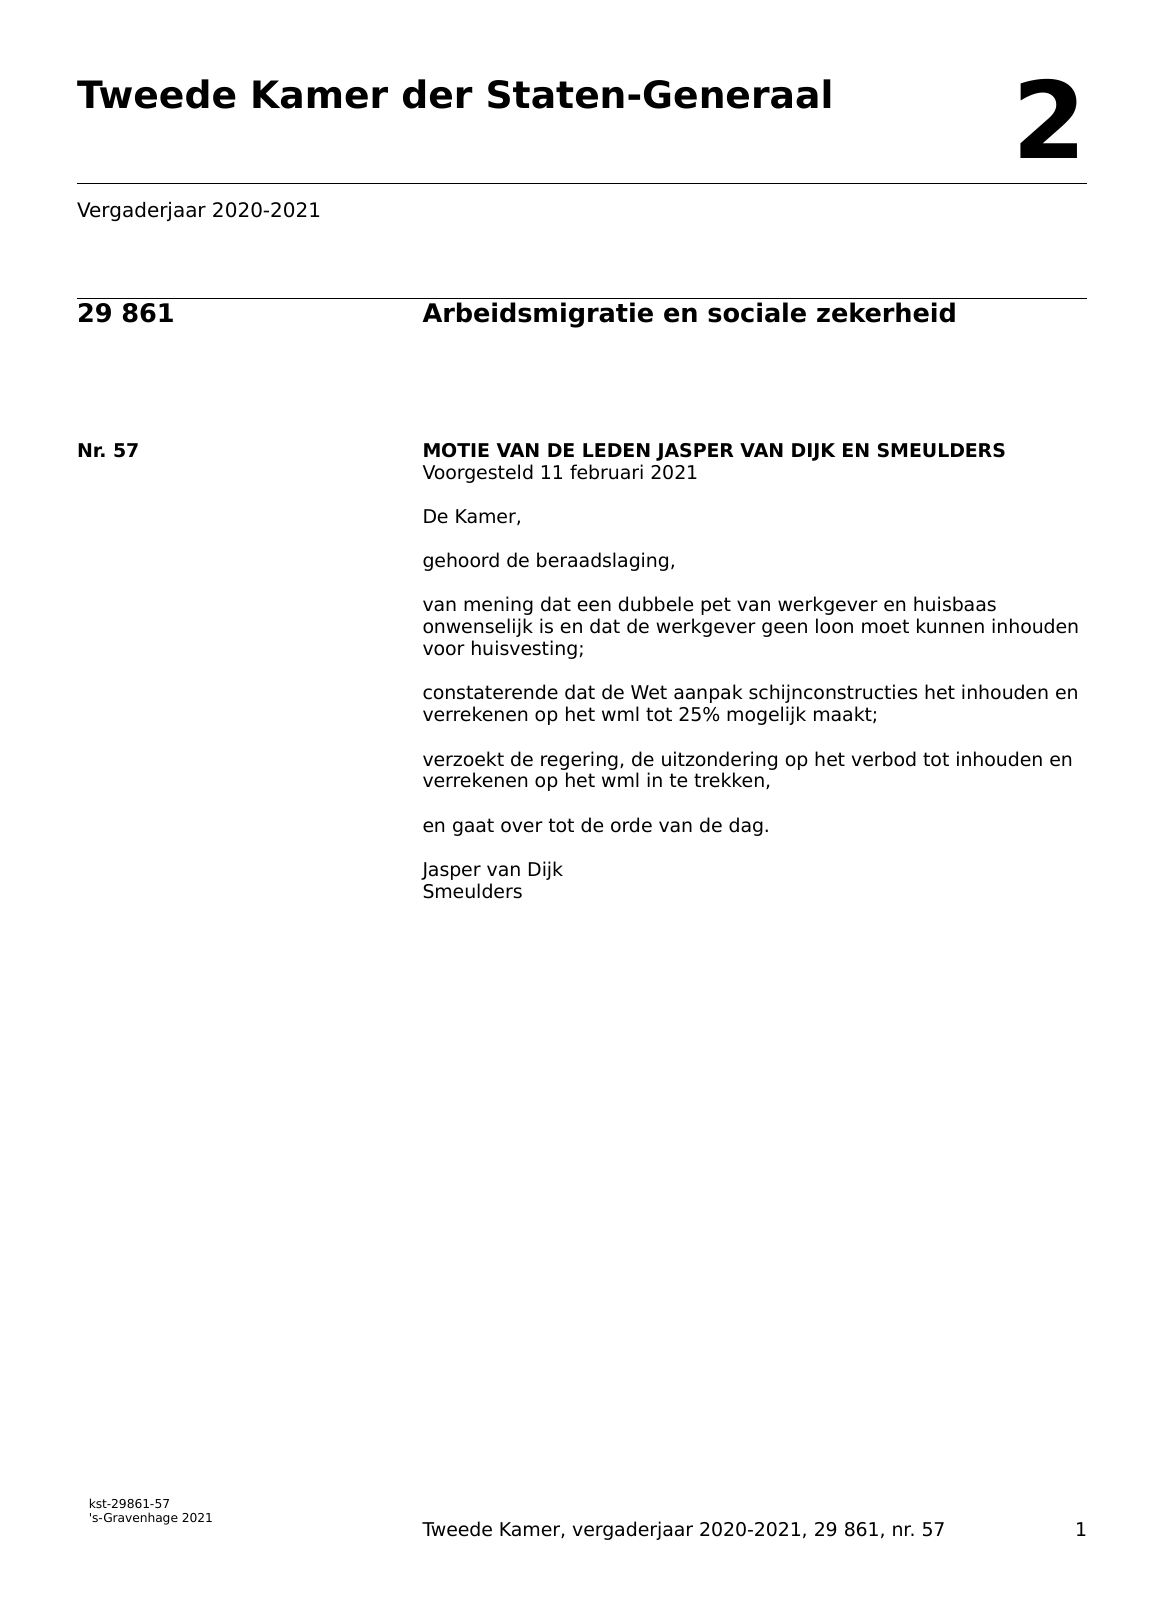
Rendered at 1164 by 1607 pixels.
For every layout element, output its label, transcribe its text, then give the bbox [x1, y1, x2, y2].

subtitle Nr. 57 MOTIE VAN DE LEDEN JASPER VAN DIJK EN SMEULDERS [77, 440, 1087, 462]
text De Kamer, [422, 506, 1087, 528]
table_header Tweede Kamer der Staten-Generaal [77, 59, 886, 183]
text van mening dat een dubbele pet van werkgever en huisbaas onwenselijk is en dat de werkgever geen loon moet kunnen inhouden voor huisvesting; [422, 594, 1087, 660]
table_header 2 [886, 59, 1087, 183]
text Jasper van Dijk [422, 859, 1087, 881]
subtitle 29 861 Arbeidsmigratie en sociale zekerheid [77, 299, 1087, 329]
text constaterende dat de Wet aanpak schijnconstructies het inhouden en verrekenen op het wml tot 25% mogelijk maakt; [422, 682, 1087, 726]
text Smeulders [422, 881, 1087, 903]
text 's-Gravenhage 2021 [88, 1511, 323, 1525]
table_cell Vergaderjaar 2020-2021 [77, 184, 1087, 298]
text kst-29861-57 [88, 1497, 323, 1511]
text en gaat over tot de orde van de dag. [422, 814, 1087, 837]
text gehoord de beraadslaging, [422, 550, 1087, 572]
text Voorgesteld 11 februari 2021 [422, 462, 1087, 484]
text verzoekt de regering, de uitzondering op het verbod tot inhouden en verrekenen op het wml in te trekken, [422, 748, 1087, 792]
